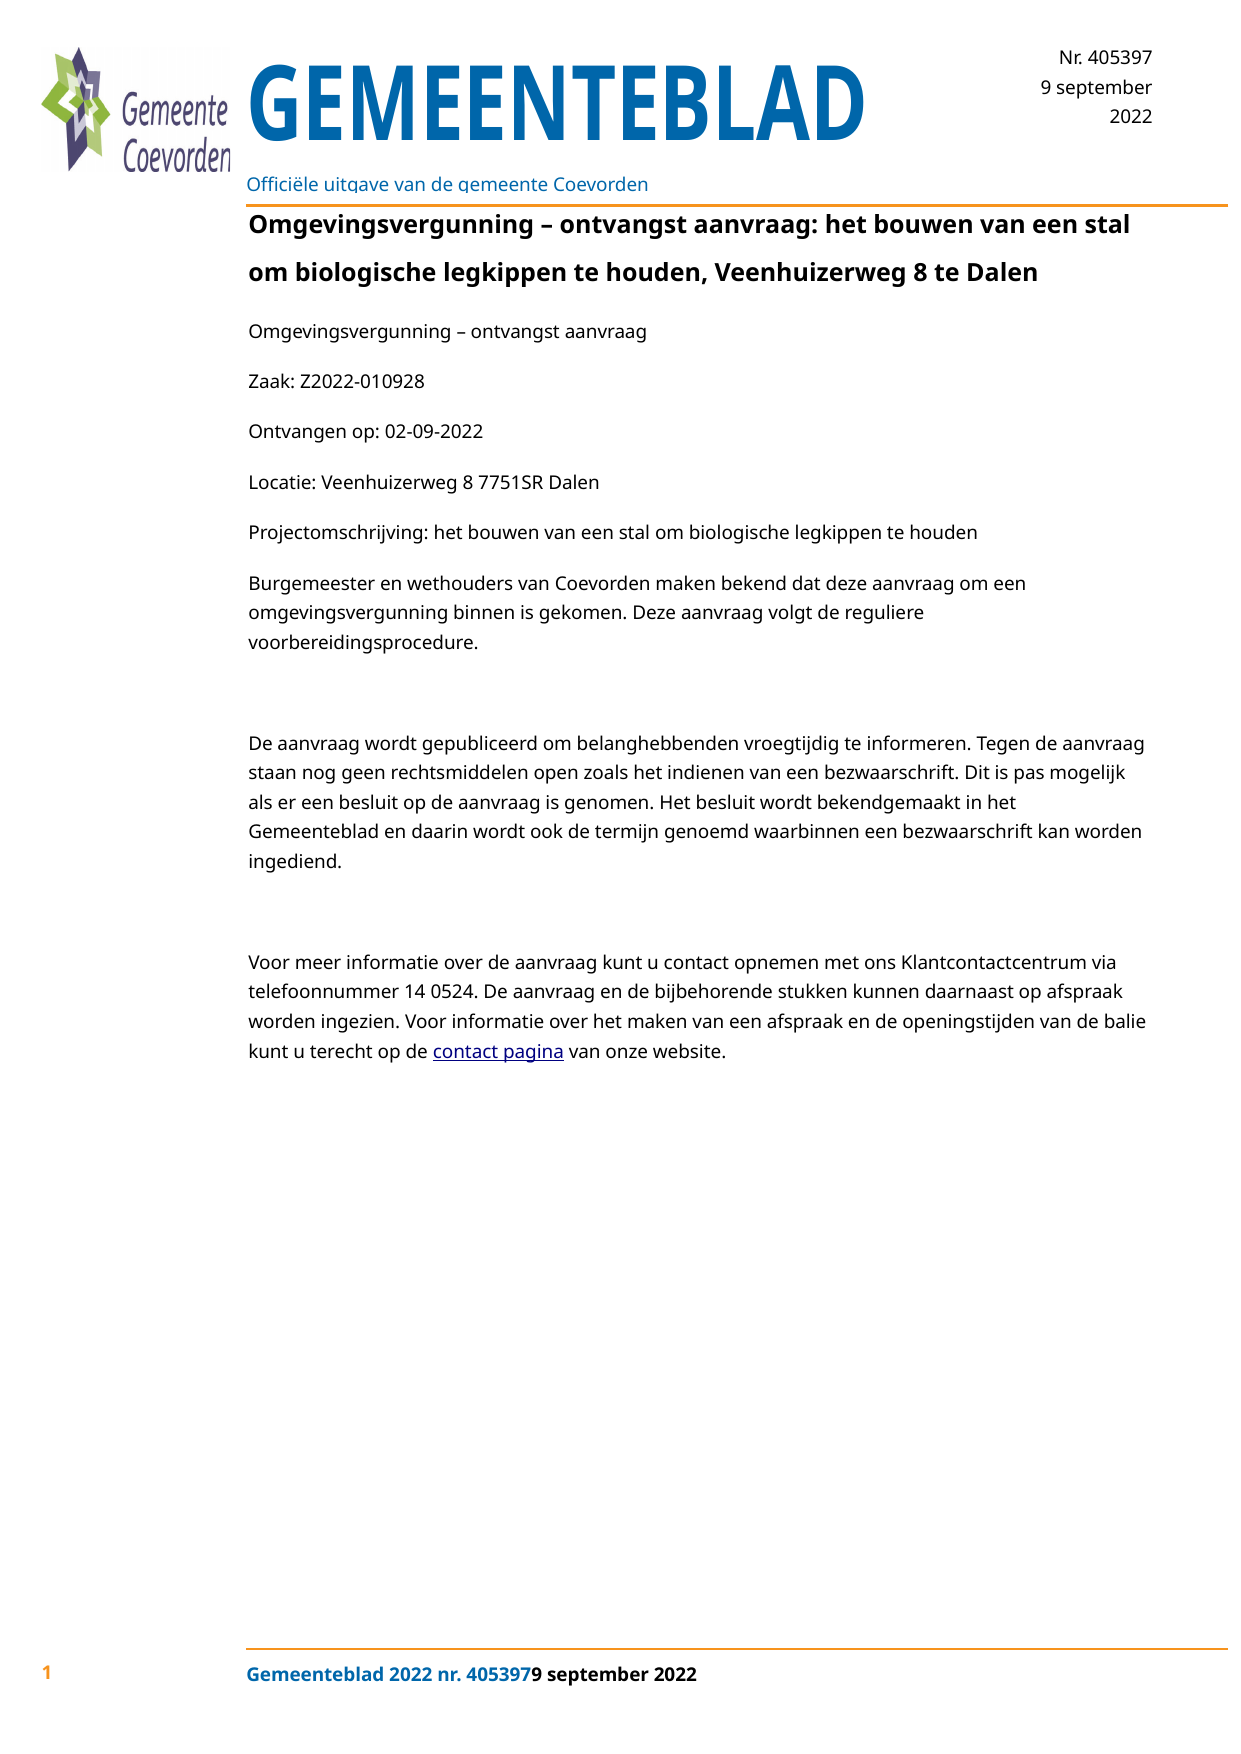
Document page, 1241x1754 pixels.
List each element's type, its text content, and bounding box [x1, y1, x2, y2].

picture [41, 47, 231, 172]
text Ontvangen op: 02-09-2022 [248, 419, 1152, 444]
text Voor meer informatie over de aanvraag kunt u contact opnemen met ons Klantcontactcentrum via telefoonnummer 14 0524. De aanvraag en de bijbehorende stukken kunnen daarnaast op afspraak worden ingezien. Voor informatie over het maken van een afspraak en de openingstijden van de balie kunt u terecht op de contact pagina van onze website. [248, 949, 1152, 1064]
text Zaak: Z2022-010928 [248, 368, 1152, 394]
text Locatie: Veenhuizerweg 8 7751SR Dalen [248, 469, 1152, 495]
text Burgemeester en wethouders van Coevorden maken bekend dat deze aanvraag om een omgevingsvergunning binnen is gekomen. Deze aanvraag volgt de reguliere voorbereidingsprocedure. [248, 570, 1152, 655]
text Omgevingsvergunning – ontvangst aanvraag: het bouwen van een stal om biologische legkippen te houden, Veenhuizerweg 8 te Dalen [248, 207, 1152, 288]
text Omgevingsvergunning – ontvangst aanvraag [248, 318, 1152, 344]
text Projectomschrijving: het bouwen van een stal om biologische legkippen te houden [248, 519, 1152, 545]
text De aanvraag wordt gepubliceerd om belanghebbenden vroegtijdig te informeren. Tegen de aanvraag staan nog geen rechtsmiddelen open zoals het indienen van een bezwaarschrift. Dit is pas mogelijk als er een besluit op de aanvraag is genomen. Het besluit wordt bekendgemaakt in het Gemeenteblad en daarin wordt ook de termijn genoemd waarbinnen een bezwaarschrift kan worden ingediend. [248, 730, 1152, 874]
